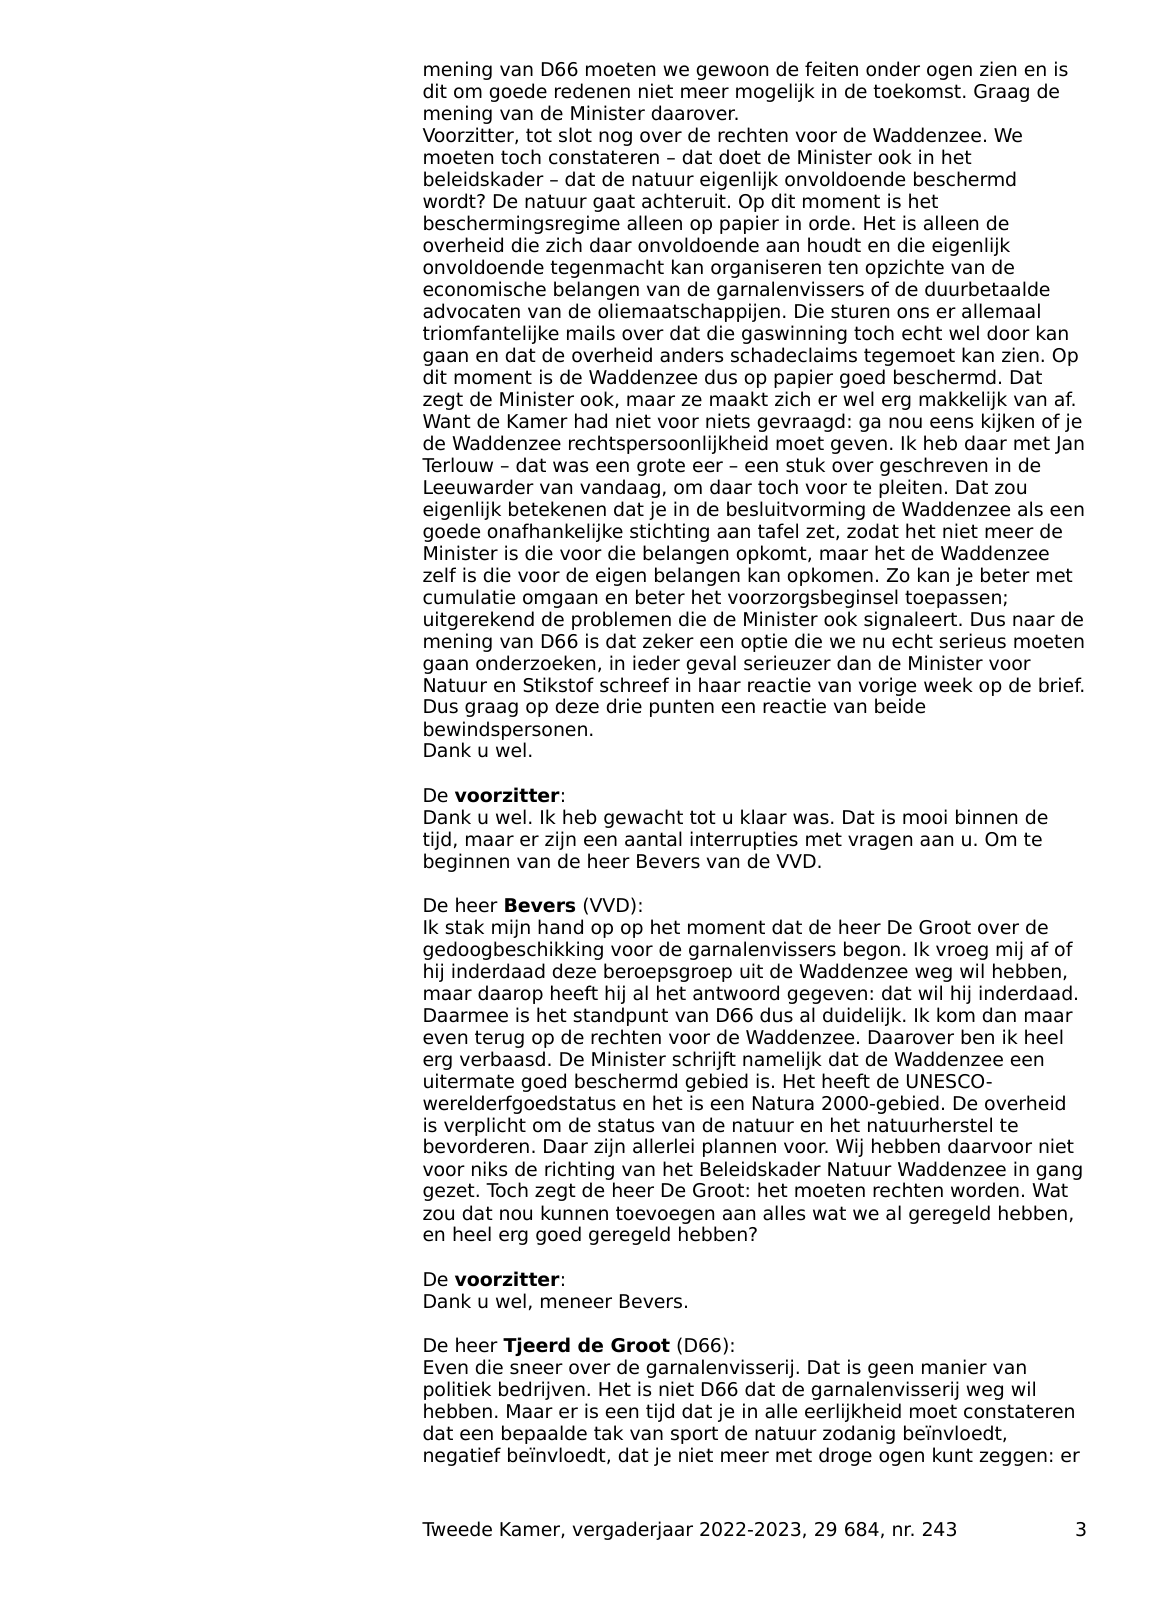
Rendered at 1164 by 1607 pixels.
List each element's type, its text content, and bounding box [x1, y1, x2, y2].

text De voorzitter: [422, 1268, 1087, 1291]
text Dank u wel. Ik heb gewacht tot u klaar was. Dat is mooi binnen de tijd, maar er zijn een aantal interrupties met vragen aan u. Om te beginnen van de heer Bevers van de VVD. [422, 807, 1087, 872]
text mening van D66 moeten we gewoon de feiten onder ogen zien en is dit om goede redenen niet meer mogelijk in de toekomst. Graag de mening van de Minister daarover. [422, 59, 1087, 125]
text Voorzitter, tot slot nog over de rechten voor de Waddenzee. We moeten toch constateren – dat doet de Minister ook in het beleidskader – dat de natuur eigenlijk onvoldoende beschermd wordt? De natuur gaat achteruit. Op dit moment is het beschermingsregime alleen op papier in orde. Het is alleen de overheid die zich daar onvoldoende aan houdt en die eigenlijk onvoldoende tegenmacht kan organiseren ten opzichte van de economische belangen van de garnalenvissers of de duurbetaalde advocaten van de oliemaatschappijen. Die sturen ons er allemaal triomfantelijke mails over dat die gaswinning toch echt wel door kan gaan en dat de overheid anders schadeclaims tegemoet kan zien. Op dit moment is de Waddenzee dus op papier goed beschermd. Dat zegt de Minister ook, maar ze maakt zich er wel erg makkelijk van af. Want de Kamer had niet voor niets gevraagd: ga nou eens kijken of je de Waddenzee rechtspersoonlijkheid moet geven. Ik heb daar met Jan Terlouw – dat was een grote eer – een stuk over geschreven in de Leeuwarder van vandaag, om daar toch voor te pleiten. Dat zou eigenlijk betekenen dat je in de besluitvorming de Waddenzee als een goede onafhankelijke stichting aan tafel zet, zodat het niet meer de Minister is die voor die belangen opkomt, maar het de Waddenzee zelf is die voor de eigen belangen kan opkomen. Zo kan je beter met cumulatie omgaan en beter het voorzorgsbeginsel toepassen; uitgerekend de problemen die de Minister ook signaleert. Dus naar de mening van D66 is dat zeker een optie die we nu echt serieus moeten gaan onderzoeken, in ieder geval serieuzer dan de Minister voor Natuur en Stikstof schreef in haar reactie van vorige week op de brief. Dus graag op deze drie punten een reactie van beide bewindspersonen. [422, 125, 1087, 740]
text Even die sneer over de garnalenvisserij. Dat is geen manier van politiek bedrijven. Het is niet D66 dat de garnalenvisserij weg wil hebben. Maar er is een tijd dat je in alle eerlijkheid moet constateren dat een bepaalde tak van sport de natuur zodanig beïnvloedt, negatief beïnvloedt, dat je niet meer met droge ogen kunt zeggen: er [422, 1357, 1087, 1467]
text De voorzitter: [422, 784, 1087, 807]
text Dank u wel, meneer Bevers. [422, 1291, 1087, 1312]
text De heer Bevers (VVD): [422, 895, 1087, 917]
text Dank u wel. [422, 740, 1087, 762]
text Ik stak mijn hand op op het moment dat de heer De Groot over de gedoogbeschikking voor de garnalenvissers begon. Ik vroeg mij af of hij inderdaad deze beroepsgroep uit de Waddenzee weg wil hebben, maar daarop heeft hij al het antwoord gegeven: dat wil hij inderdaad. Daarmee is het standpunt van D66 dus al duidelijk. Ik kom dan maar even terug op de rechten voor de Waddenzee. Daarover ben ik heel erg verbaasd. De Minister schrijft namelijk dat de Waddenzee een uitermate goed beschermd gebied is. Het heeft de UNESCO-werelderfgoedstatus en het is een Natura 2000-gebied. De overheid is verplicht om de status van de natuur en het natuurherstel te bevorderen. Daar zijn allerlei plannen voor. Wij hebben daarvoor niet voor niks de richting van het Beleidskader Natuur Waddenzee in gang gezet. Toch zegt de heer De Groot: het moeten rechten worden. Wat zou dat nou kunnen toevoegen aan alles wat we al geregeld hebben, en heel erg goed geregeld hebben? [422, 917, 1087, 1246]
text De heer Tjeerd de Groot (D66): [422, 1335, 1087, 1357]
